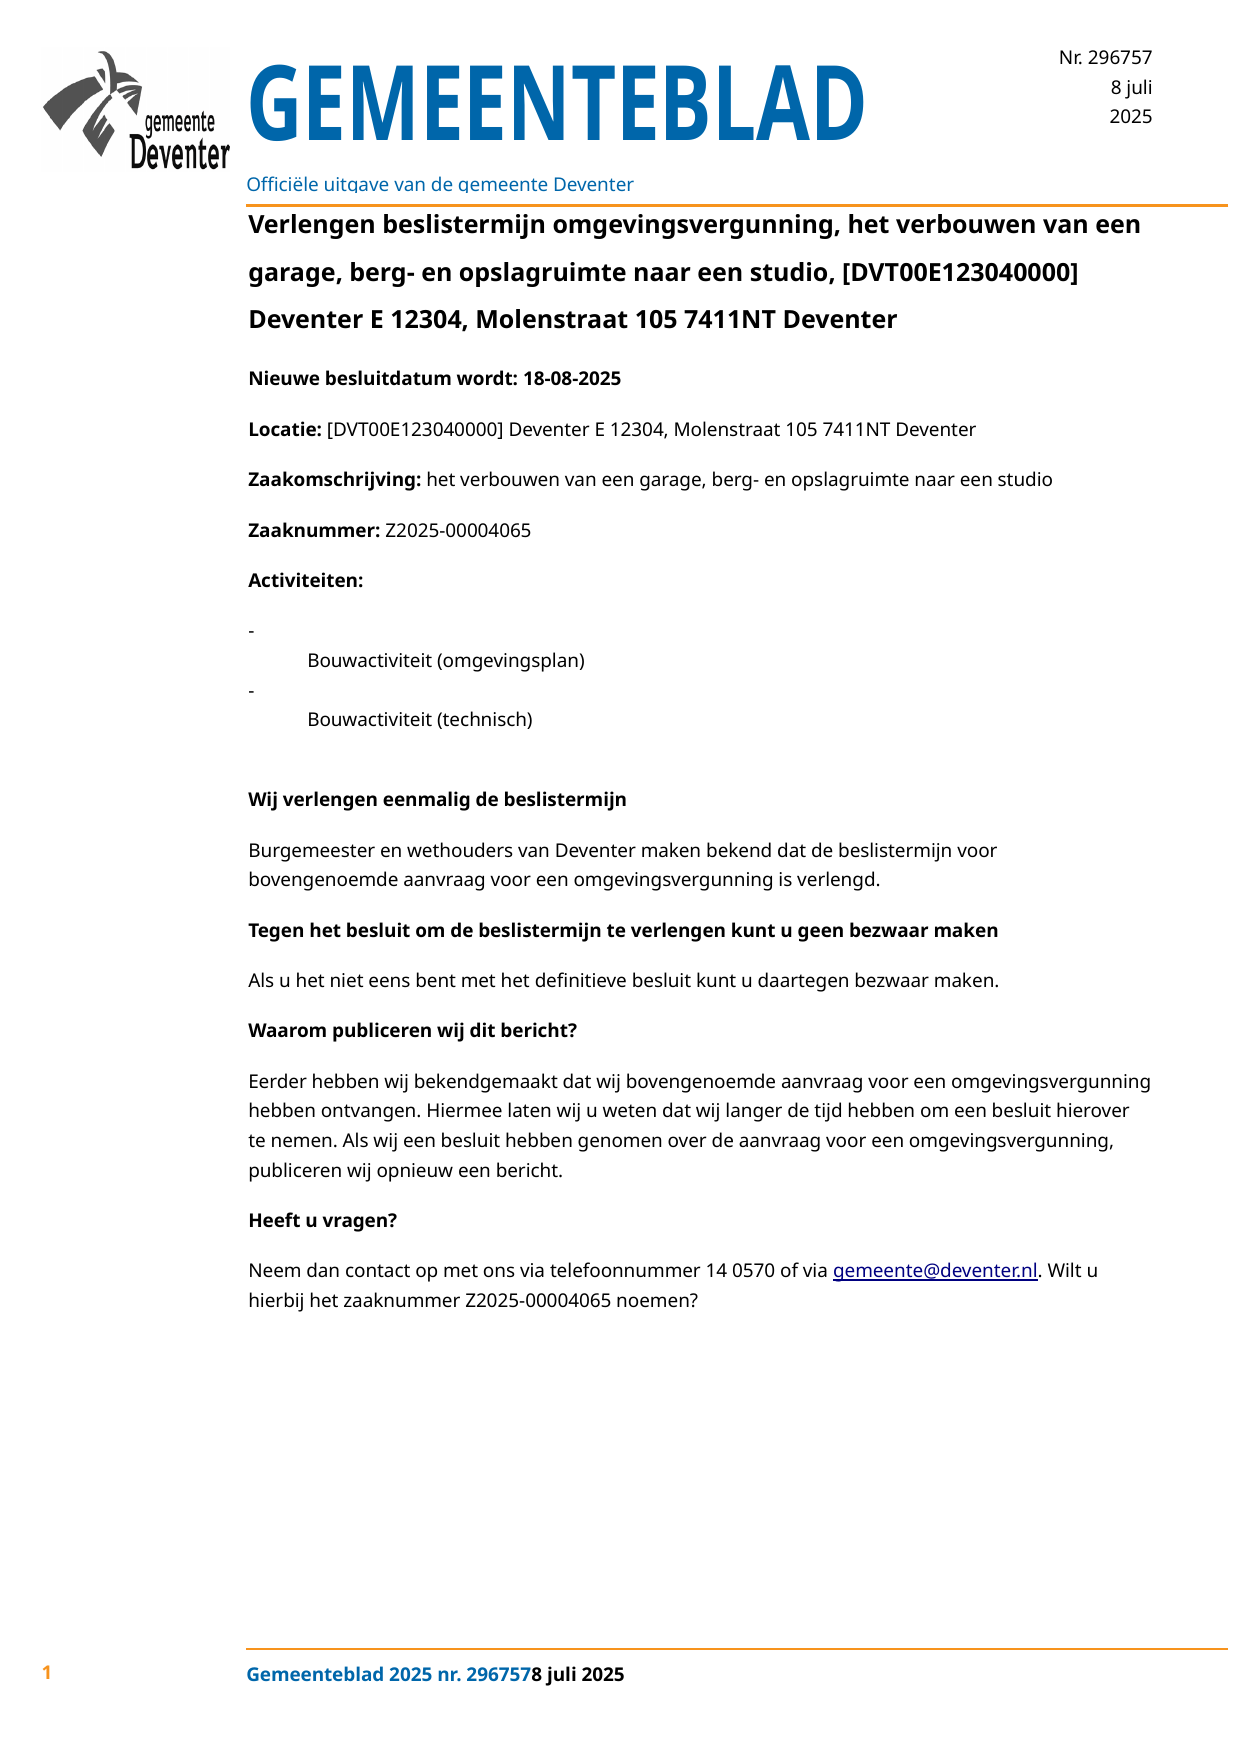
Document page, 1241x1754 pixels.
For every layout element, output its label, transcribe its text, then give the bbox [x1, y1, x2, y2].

text Burgemeester en wethouders van Deventer maken bekend dat de beslistermijn voor bovengenoemde aanvraag voor een omgevingsvergunning is verlengd. [248, 837, 1152, 892]
list Bouwactiviteit (technisch) [248, 706, 1152, 732]
text Als u het niet eens bent met het definitieve besluit kunt u daartegen bezwaar maken. [248, 967, 1152, 993]
text Eerder hebben wij bekendgemaakt dat wij bovengenoemde aanvraag voor een omgevingsvergunning hebben ontvangen. Hiermee laten wij u weten dat wij langer de tijd hebben om een besluit hierover te nemen. Als wij een besluit hebben genomen over de aanvraag voor een omgevingsvergunning, publiceren wij opnieuw een bericht. [248, 1068, 1152, 1182]
list Bouwactiviteit (omgevingsplan) [248, 647, 1152, 673]
text Neem dan contact op met ons via telefoonnummer 14 0570 of via gemeente@deventer.nl. Wilt u hierbij het zaaknummer Z2025-00004065 noemen? [248, 1258, 1152, 1313]
picture [41, 47, 231, 172]
text Zaaknummer: Z2025-00004065 [248, 517, 1152, 542]
text Waarom publiceren wij dit bericht? [248, 1018, 1152, 1043]
text Zaakomschrijving: het verbouwen van een garage, berg- en opslagruimte naar een studio [248, 466, 1152, 492]
text Nieuwe besluitdatum wordt: 18-08-2025 [248, 366, 1152, 391]
text Verlengen beslistermijn omgevingsvergunning, het verbouwen van een garage, berg- en opslagruimte naar een studio, [DVT00E123040000] Deventer E 12304, Molenstraat 105 7411NT Deventer [248, 207, 1152, 336]
text Heeft u vragen? [248, 1207, 1152, 1233]
text Tegen het besluit om de beslistermijn te verlengen kunt u geen bezwaar maken [248, 917, 1152, 942]
text Locatie: [DVT00E123040000] Deventer E 12304, Molenstraat 105 7411NT Deventer [248, 416, 1152, 442]
text Wij verlengen eenmalig de beslistermijn [248, 786, 1152, 812]
text Activiteiten: [248, 567, 1152, 593]
